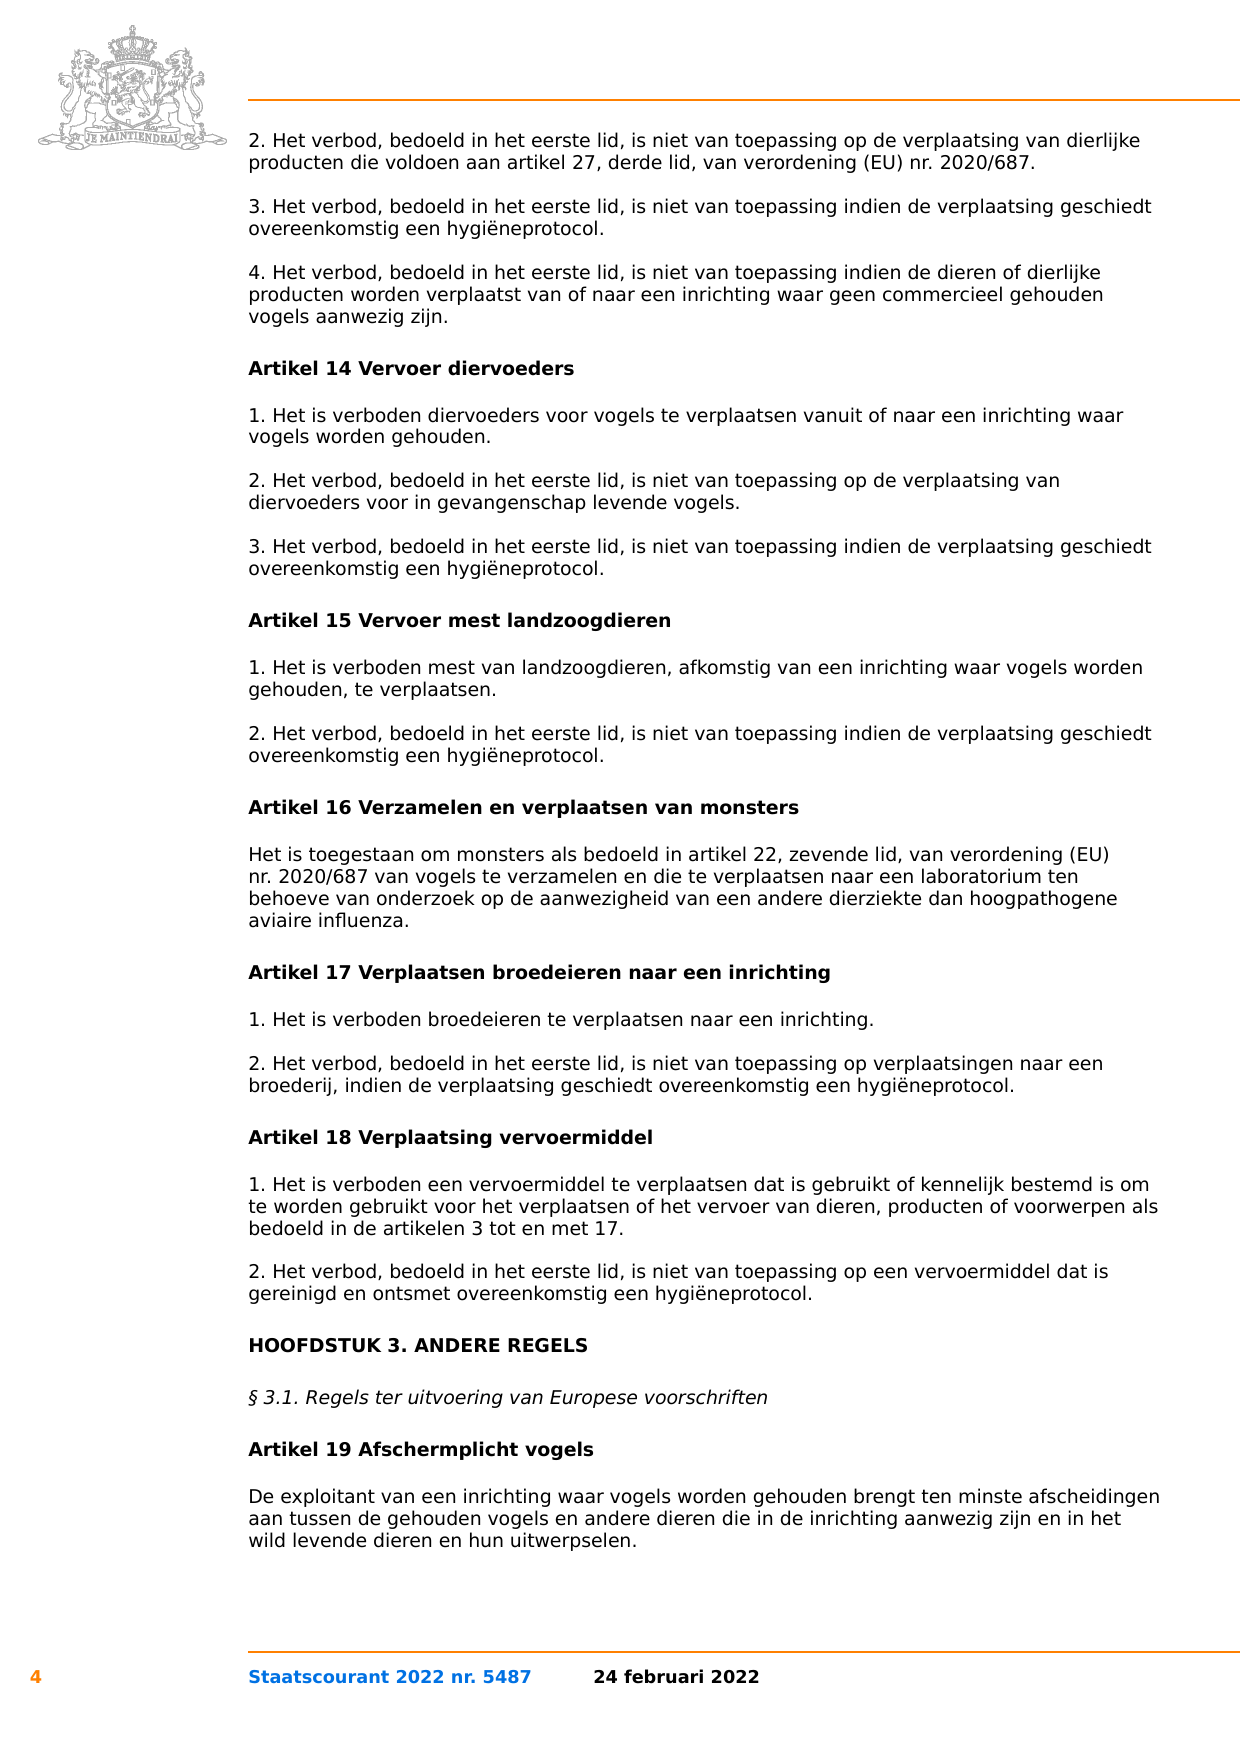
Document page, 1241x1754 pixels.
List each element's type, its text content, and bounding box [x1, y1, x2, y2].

picture [38, 25, 227, 150]
text 3. Het verbod, bedoeld in het eerste lid, is niet van toepassing indien de verplaatsing geschiedt overeenkomstig een hygiëneprotocol. [248, 196, 1163, 240]
text 2. Het verbod, bedoeld in het eerste lid, is niet van toepassing op verplaatsingen naar een broederij, indien de verplaatsing geschiedt overeenkomstig een hygiëneprotocol. [248, 1053, 1163, 1097]
subtitle § 3.1. Regels ter uitvoering van Europese voorschriften [248, 1387, 1163, 1409]
text 2. Het verbod, bedoeld in het eerste lid, is niet van toepassing indien de verplaatsing geschiedt overeenkomstig een hygiëneprotocol. [248, 723, 1163, 767]
subtitle Artikel 15 Vervoer mest landzoogdieren [248, 610, 1163, 632]
subtitle Artikel 17 Verplaatsen broedeieren naar een inrichting [248, 962, 1163, 984]
text 3. Het verbod, bedoeld in het eerste lid, is niet van toepassing indien de verplaatsing geschiedt overeenkomstig een hygiëneprotocol. [248, 536, 1163, 580]
text De exploitant van een inrichting waar vogels worden gehouden brengt ten minste afscheidingen aan tussen de gehouden vogels en andere dieren die in de inrichting aanwezig zijn en in het wild levende dieren en hun uitwerpselen. [248, 1486, 1163, 1552]
subtitle Artikel 18 Verplaatsing vervoermiddel [248, 1127, 1163, 1148]
text 1. Het is verboden diervoeders voor vogels te verplaatsen vanuit of naar een inrichting waar vogels worden gehouden. [248, 404, 1163, 448]
subtitle Artikel 16 Verzamelen en verplaatsen van monsters [248, 797, 1163, 819]
subtitle Artikel 14 Vervoer diervoeders [248, 357, 1163, 379]
text 1. Het is verboden broedeieren te verplaatsen naar een inrichting. [248, 1009, 1163, 1031]
text 1. Het is verboden mest van landzoogdieren, afkomstig van een inrichting waar vogels worden gehouden, te verplaatsen. [248, 657, 1163, 701]
text 2. Het verbod, bedoeld in het eerste lid, is niet van toepassing op een vervoermiddel dat is gereinigd en ontsmet overeenkomstig een hygiëneprotocol. [248, 1261, 1163, 1305]
text 2. Het verbod, bedoeld in het eerste lid, is niet van toepassing op de verplaatsing van diervoeders voor in gevangenschap levende vogels. [248, 470, 1163, 514]
subtitle HOOFDSTUK 3. ANDERE REGELS [248, 1335, 1163, 1357]
subtitle Artikel 19 Afschermplicht vogels [248, 1439, 1163, 1461]
text Het is toegestaan om monsters als bedoeld in artikel 22, zevende lid, van verordening (EU) nr. 2020/687 van vogels te verzamelen en die te verplaatsen naar een laboratorium ten behoeve van onderzoek op de aanwezigheid van een andere dierziekte dan hoogpathogene aviaire influenza. [248, 844, 1163, 932]
text 1. Het is verboden een vervoermiddel te verplaatsen dat is gebruikt of kennelijk bestemd is om te worden gebruikt voor het verplaatsen of het vervoer van dieren, producten of voorwerpen als bedoeld in de artikelen 3 tot en met 17. [248, 1173, 1163, 1239]
text 4. Het verbod, bedoeld in het eerste lid, is niet van toepassing indien de dieren of dierlijke producten worden verplaatst van of naar een inrichting waar geen commercieel gehouden vogels aanwezig zijn. [248, 262, 1163, 327]
text 2. Het verbod, bedoeld in het eerste lid, is niet van toepassing op de verplaatsing van dierlijke producten die voldoen aan artikel 27, derde lid, van verordening (EU) nr. 2020/687. [248, 130, 1163, 174]
